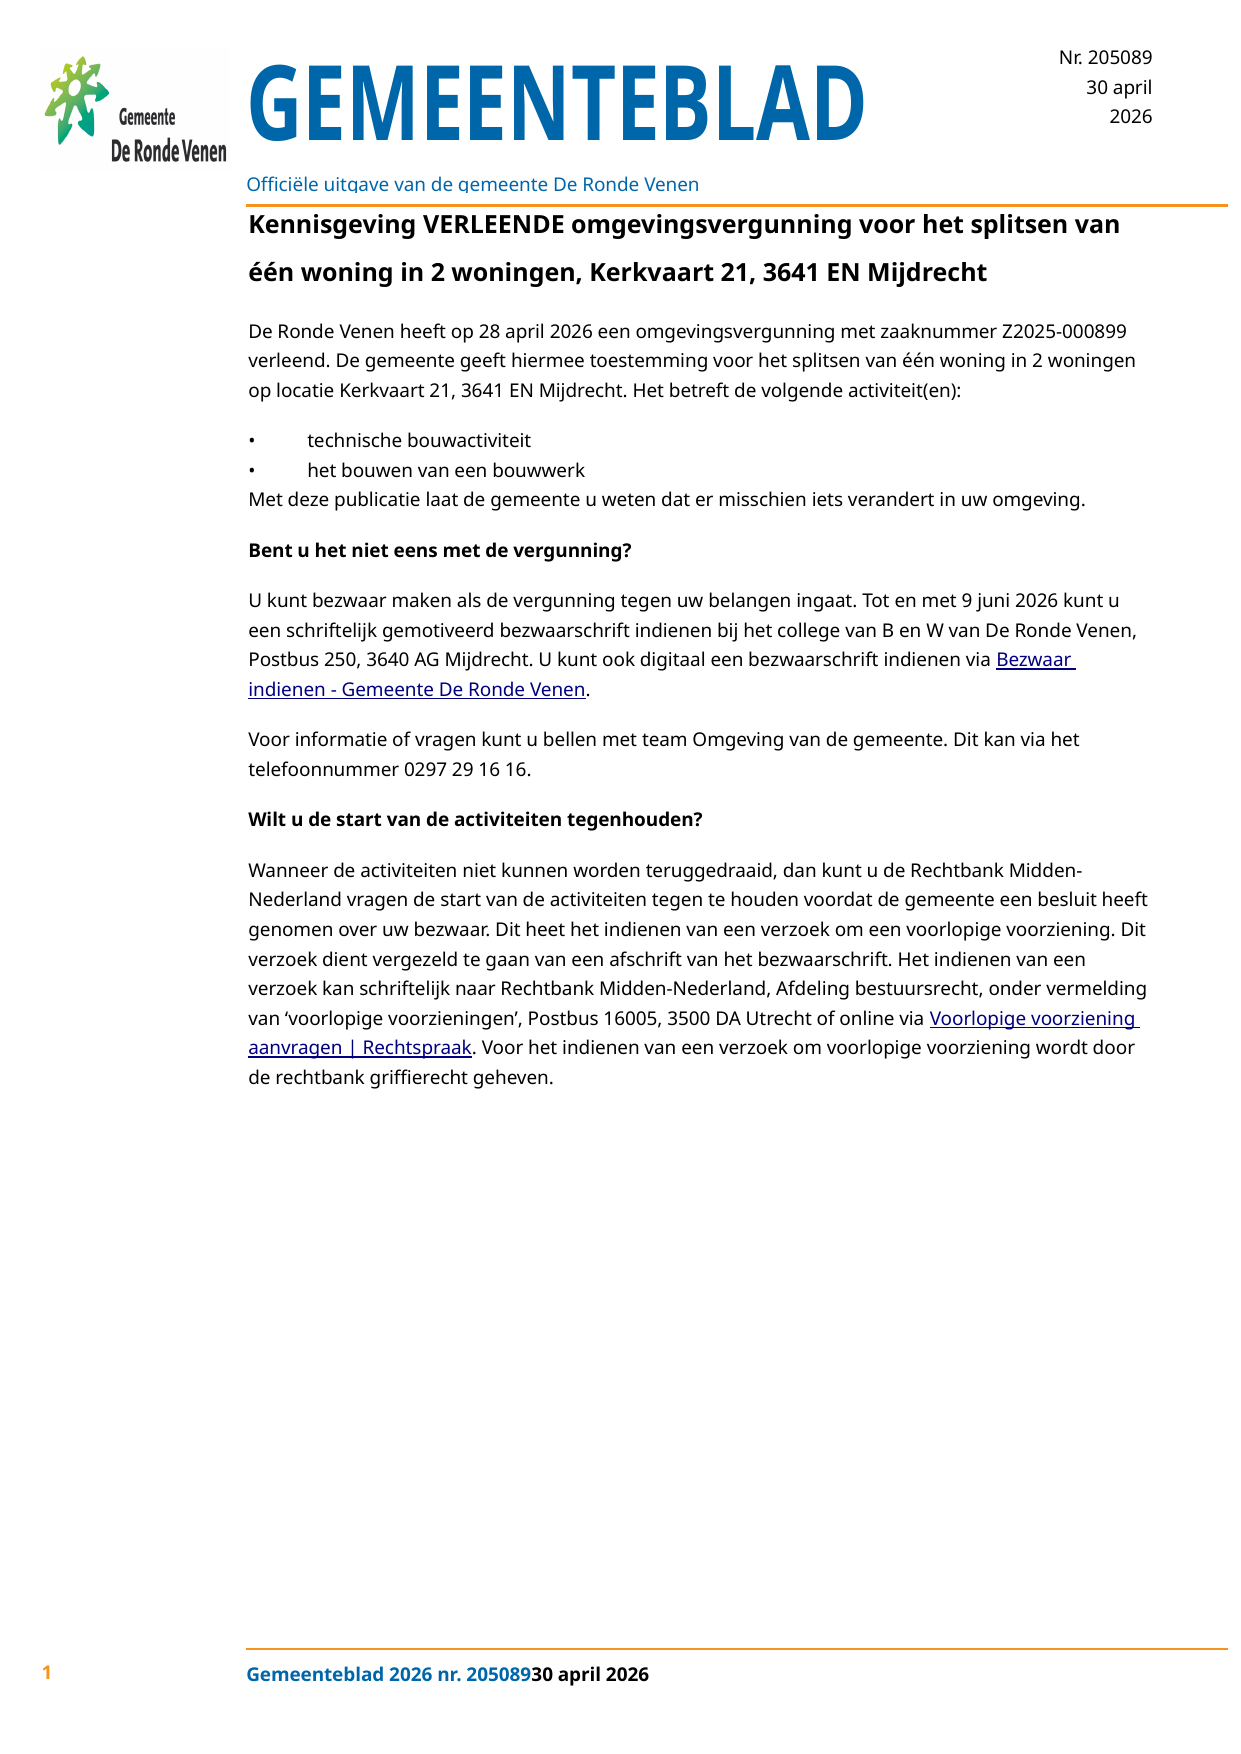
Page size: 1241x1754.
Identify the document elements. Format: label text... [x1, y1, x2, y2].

text Bent u het niet eens met de vergunning? [248, 537, 1152, 563]
text Voor informatie of vragen kunt u bellen met team Omgeving van de gemeente. Dit kan via het telefoonnummer 0297 29 16 16. [248, 727, 1152, 782]
list technische bouwactiviteit [248, 427, 1152, 453]
text Wilt u de start van de activiteiten tegenhouden? [248, 807, 1152, 832]
text Wanneer de activiteiten niet kunnen worden teruggedraaid, dan kunt u de Rechtbank Midden-Nederland vragen de start van de activiteiten tegen te houden voordat de gemeente een besluit heeft genomen over uw bezwaar. Dit heet het indienen van een verzoek om een voorlopige voorziening. Dit verzoek dient vergezeld te gaan van een afschrift van het bezwaarschrift. Het indienen van een verzoek kan schriftelijk naar Rechtbank Midden-Nederland, Afdeling bestuursrecht, onder vermelding van ‘voorlopige voorzieningen’, Postbus 16005, 3500 DA Utrecht of online via Voorlopige voorziening aanvragen | Rechtspraak. Voor het indienen van een verzoek om voorlopige voorziening wordt door de rechtbank griffierecht geheven. [248, 857, 1152, 1090]
picture [41, 47, 231, 172]
text De Ronde Venen heeft op 28 april 2026 een omgevingsvergunning met zaaknummer Z2025-000899 verleend. De gemeente geeft hiermee toestemming voor het splitsen van één woning in 2 woningen op locatie Kerkvaart 21, 3641 EN Mijdrecht. Het betreft de volgende activiteit(en): [248, 318, 1152, 403]
text U kunt bezwaar maken als de vergunning tegen uw belangen ingaat. Tot en met 9 juni 2026 kunt u een schriftelijk gemotiveerd bezwaarschrift indienen bij het college van B en W van De Ronde Venen, Postbus 250, 3640 AG Mijdrecht. U kunt ook digitaal een bezwaarschrift indienen via Bezwaar indienen - Gemeente De Ronde Venen. [248, 587, 1152, 702]
text Met deze publicatie laat de gemeente u weten dat er misschien iets verandert in uw omgeving. [248, 487, 1152, 512]
list het bouwen van een bouwwerk [248, 457, 1152, 483]
text Kennisgeving VERLEENDE omgevingsvergunning voor het splitsen van één woning in 2 woningen, Kerkvaart 21, 3641 EN Mijdrecht [248, 207, 1152, 288]
